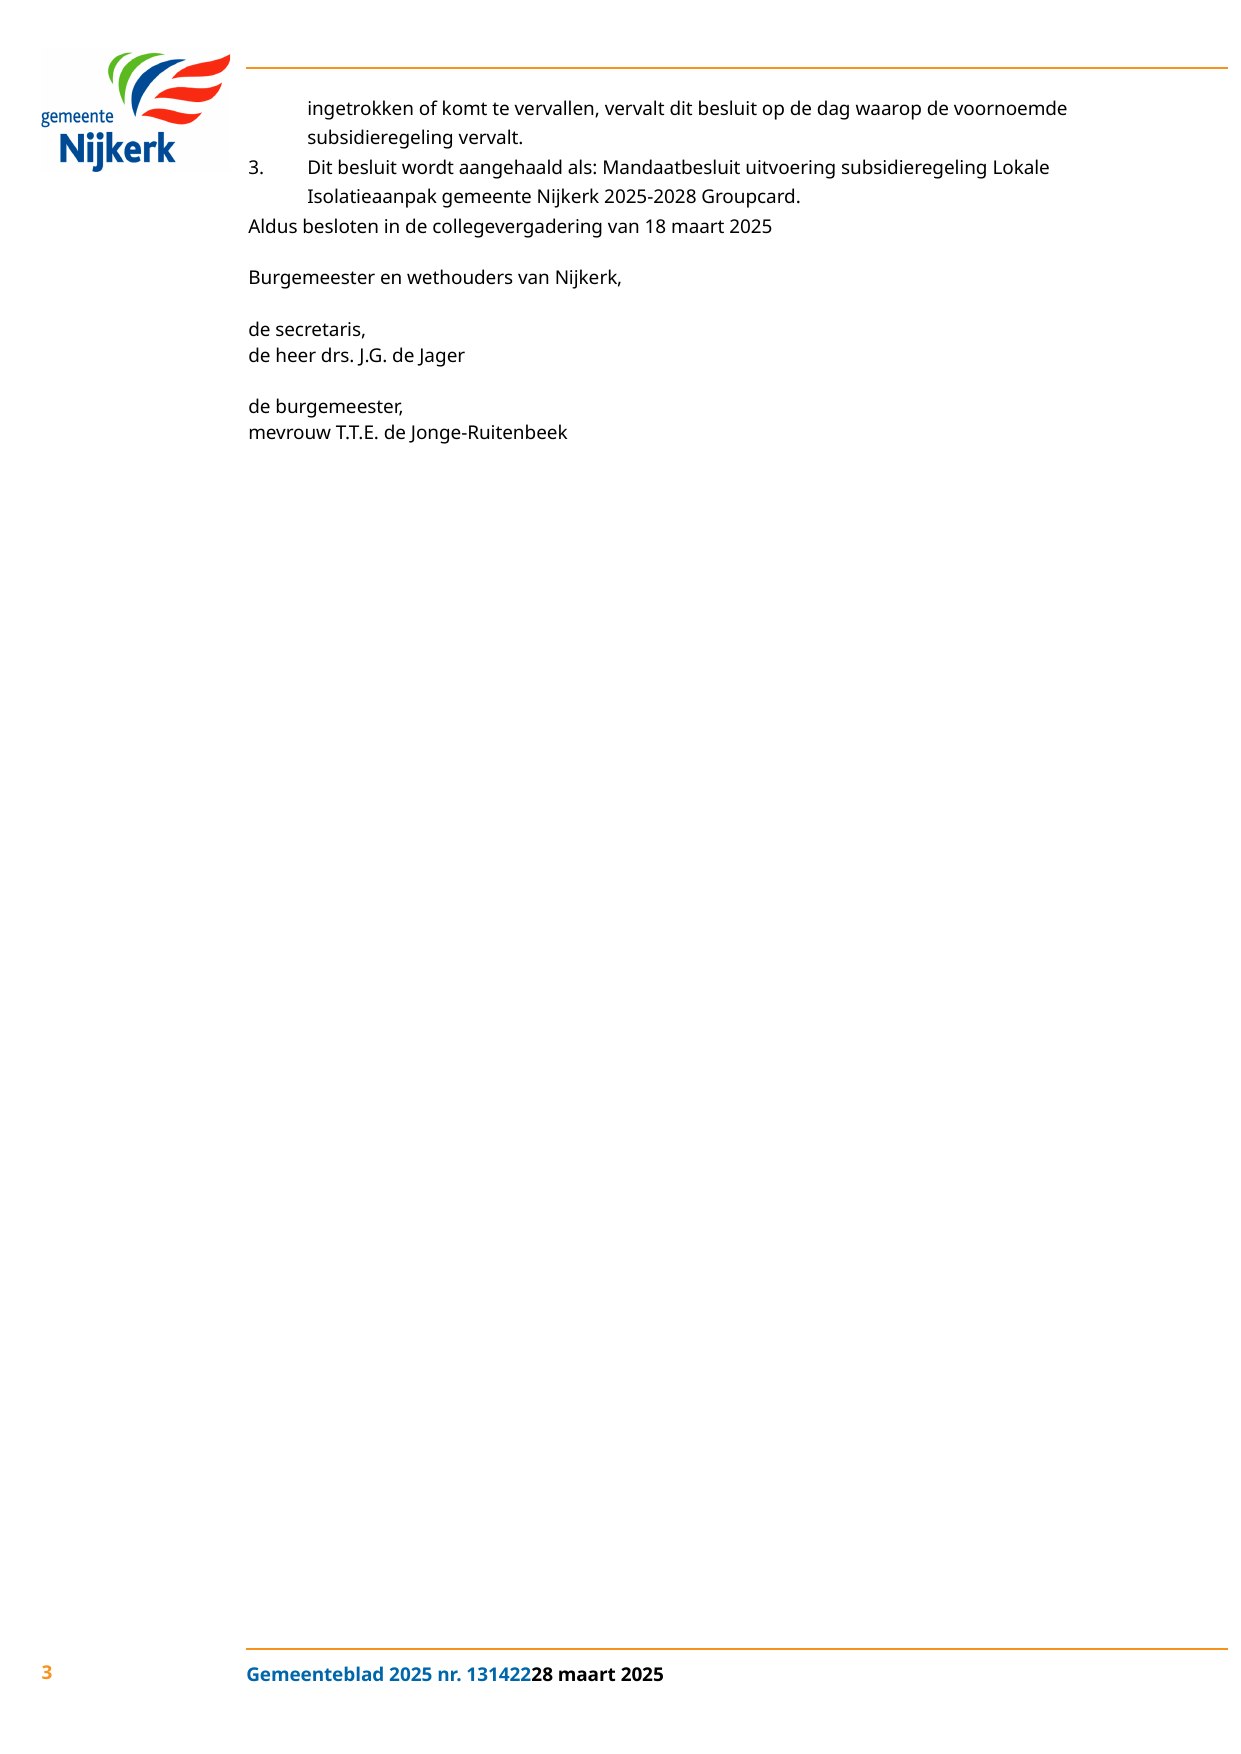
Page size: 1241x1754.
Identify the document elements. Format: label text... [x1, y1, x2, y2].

list Dit besluit wordt aangehaald als: Mandaatbesluit uitvoering subsidieregeling Lokale Isolatieaanpak gemeente Nijkerk 2025-2028 Groupcard. [248, 154, 1152, 209]
text Burgemeester en wethouders van Nijkerk, [248, 264, 1152, 290]
text de burgemeester, [248, 393, 1152, 419]
text mevrouw T.T.E. de Jonge-Ruitenbeek [248, 419, 1152, 445]
list ingetrokken of komt te vervallen, vervalt dit besluit op de dag waarop de voornoemde subsidieregeling vervalt. [248, 95, 1152, 150]
text Aldus besloten in de collegevergadering van 18 maart 2025 [248, 213, 1152, 239]
text de secretaris, [248, 316, 1152, 342]
picture [41, 47, 231, 172]
text de heer drs. J.G. de Jager [248, 342, 1152, 367]
